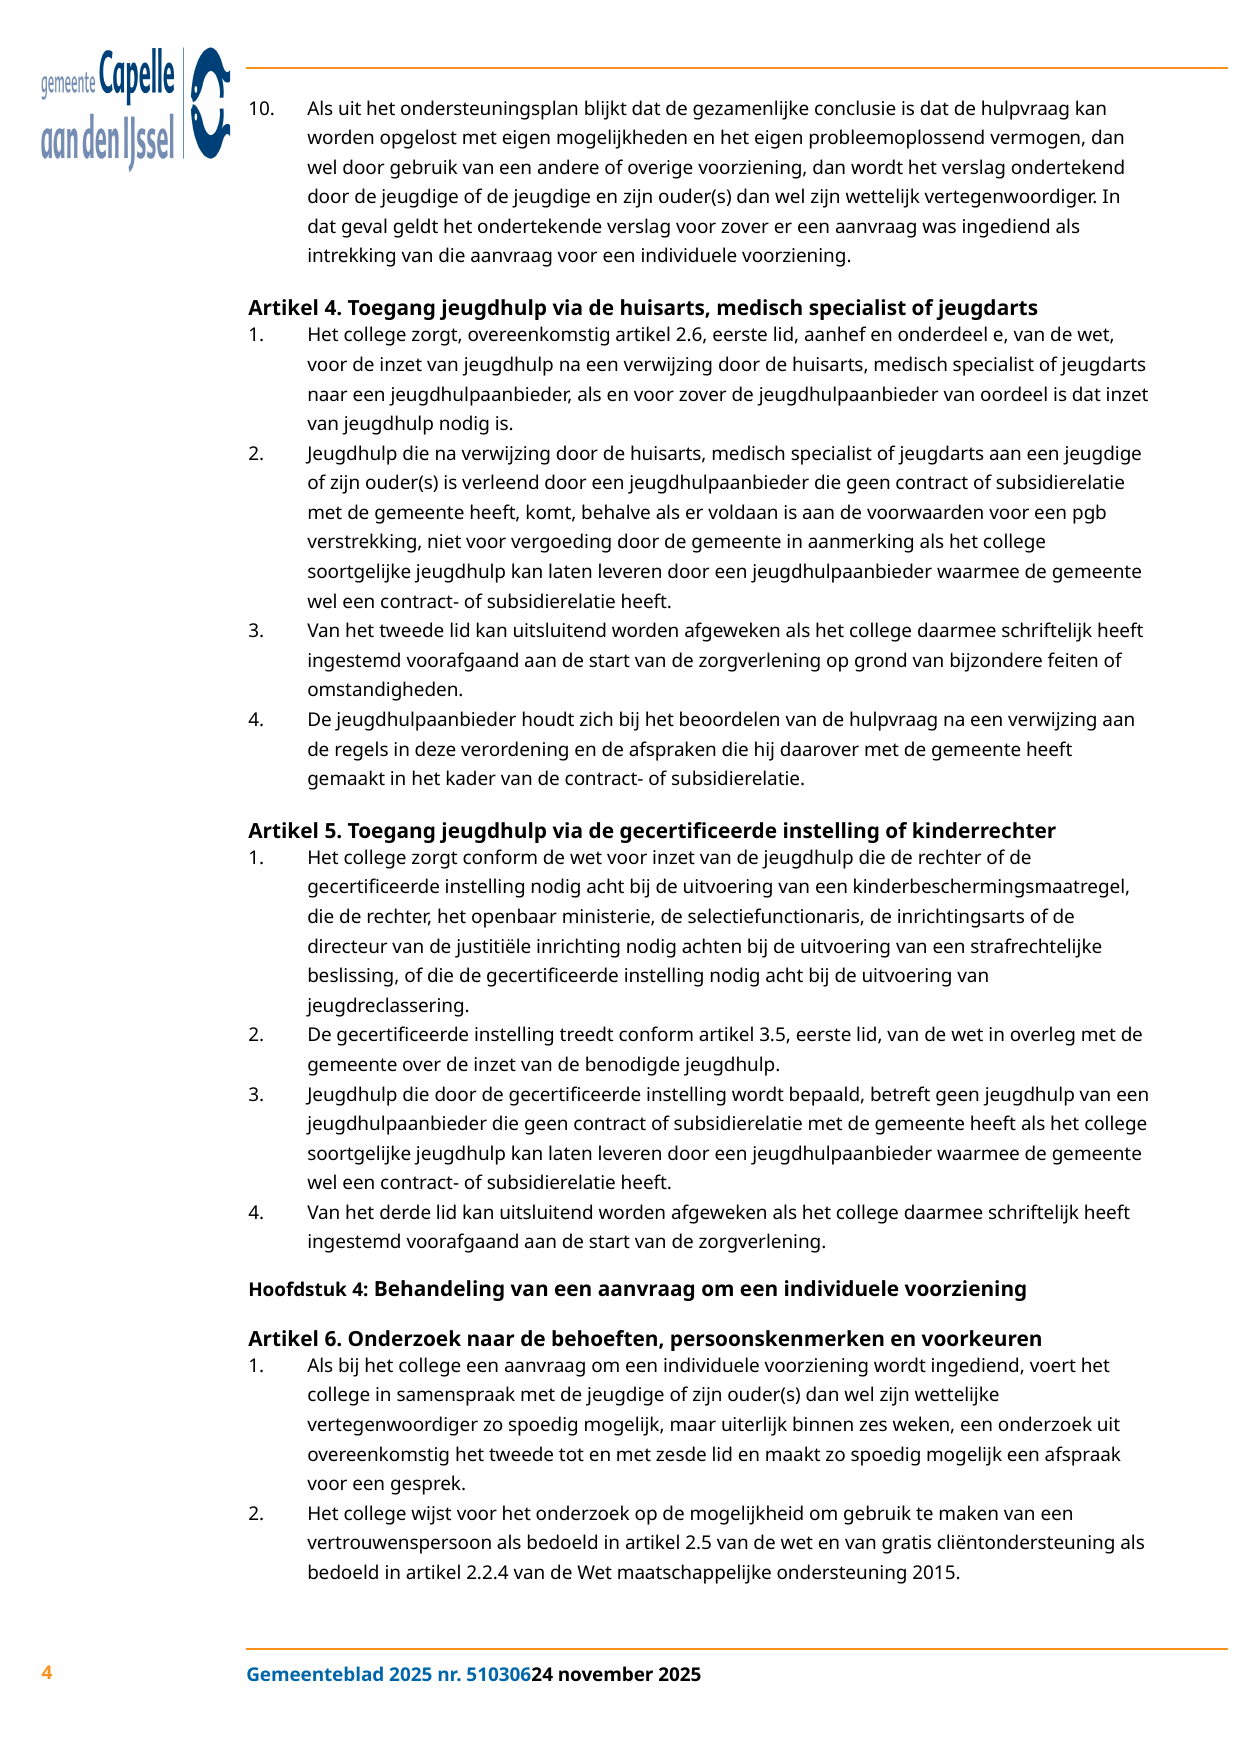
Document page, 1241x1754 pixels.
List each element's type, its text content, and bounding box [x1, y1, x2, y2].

list Jeugdhulp die door de gecertificeerde instelling wordt bepaald, betreft geen jeugdhulp van een jeugdhulpaanbieder die geen contract of subsidierelatie met de gemeente heeft als het college soortgelijke jeugdhulp kan laten leveren door een jeugdhulpaanbieder waarmee de gemeente wel een contract- of subsidierelatie heeft. [248, 1081, 1152, 1195]
list Van het derde lid kan uitsluitend worden afgeweken als het college daarmee schriftelijk heeft ingestemd voorafgaand aan de start van de zorgverlening. [248, 1199, 1152, 1254]
text Hoofdstuk 4: Behandeling van een aanvraag om een individuele voorziening [248, 1274, 1152, 1303]
list De jeugdhulpaanbieder houdt zich bij het beoordelen van de hulpvraag na een verwijzing aan de regels in deze verordening en de afspraken die hij daarover met de gemeente heeft gemaakt in het kader van de contract- of subsidierelatie. [248, 706, 1152, 791]
text Artikel 6. Onderzoek naar de behoeften, persoonskenmerken en voorkeuren [248, 1324, 1152, 1352]
list De gecertificeerde instelling treedt conform artikel 3.5, eerste lid, van de wet in overleg met de gemeente over de inzet van de benodigde jeugdhulp. [248, 1022, 1152, 1077]
list Het college zorgt, overeenkomstig artikel 2.6, eerste lid, aanhef en onderdeel e, van de wet, voor de inzet van jeugdhulp na een verwijzing door de huisarts, medisch specialist of jeugdarts naar een jeugdhulpaanbieder, als en voor zover de jeugdhulpaanbieder van oordeel is dat inzet van jeugdhulp nodig is. [248, 322, 1152, 436]
list Als bij het college een aanvraag om een individuele voorziening wordt ingediend, voert het college in samenspraak met de jeugdige of zijn ouder(s) dan wel zijn wettelijke vertegenwoordiger zo spoedig mogelijk, maar uiterlijk binnen zes weken, een onderzoek uit overeenkomstig het tweede tot en met zesde lid en maakt zo spoedig mogelijk een afspraak voor een gesprek. [248, 1352, 1152, 1496]
list Jeugdhulp die na verwijzing door de huisarts, medisch specialist of jeugdarts aan een jeugdige of zijn ouder(s) is verleend door een jeugdhulpaanbieder die geen contract of subsidierelatie met de gemeente heeft, komt, behalve als er voldaan is aan de voorwaarden voor een pgb verstrekking, niet voor vergoeding door de gemeente in aanmerking als het college soortgelijke jeugdhulp kan laten leveren door een jeugdhulpaanbieder waarmee de gemeente wel een contract- of subsidierelatie heeft. [248, 440, 1152, 613]
list Het college wijst voor het onderzoek op de mogelijkheid om gebruik te maken van een vertrouwenspersoon als bedoeld in artikel 2.5 van de wet en van gratis cliëntondersteuning als bedoeld in artikel 2.2.4 van de Wet maatschappelijke ondersteuning 2015. [248, 1500, 1152, 1585]
text Artikel 5. Toegang jeugdhulp via de gecertificeerde instelling of kinderrechter [248, 816, 1152, 844]
list Als uit het ondersteuningsplan blijkt dat de gezamenlijke conclusie is dat de hulpvraag kan worden opgelost met eigen mogelijkheden en het eigen probleemoplossend vermogen, dan wel door gebruik van een andere of overige voorziening, dan wordt het verslag ondertekend door de jeugdige of de jeugdige en zijn ouder(s) dan wel zijn wettelijk vertegenwoordiger. In dat geval geldt het ondertekende verslag voor zover er een aanvraag was ingediend als intrekking van die aanvraag voor een individuele voorziening. [248, 95, 1152, 268]
list Van het tweede lid kan uitsluitend worden afgeweken als het college daarmee schriftelijk heeft ingestemd voorafgaand aan de start van de zorgverlening op grond van bijzondere feiten of omstandigheden. [248, 617, 1152, 702]
text Artikel 4. Toegang jeugdhulp via de huisarts, medisch specialist of jeugdarts [248, 293, 1152, 322]
list Het college zorgt conform de wet voor inzet van de jeugdhulp die de rechter of de gecertificeerde instelling nodig acht bij de uitvoering van een kinderbeschermingsmaatregel, die de rechter, het openbaar ministerie, de selectiefunctionaris, de inrichtingsarts of de directeur van de justitiële inrichting nodig achten bij de uitvoering van een strafrechtelijke beslissing, of die de gecertificeerde instelling nodig acht bij de uitvoering van jeugdreclassering. [248, 844, 1152, 1018]
picture [41, 47, 231, 172]
